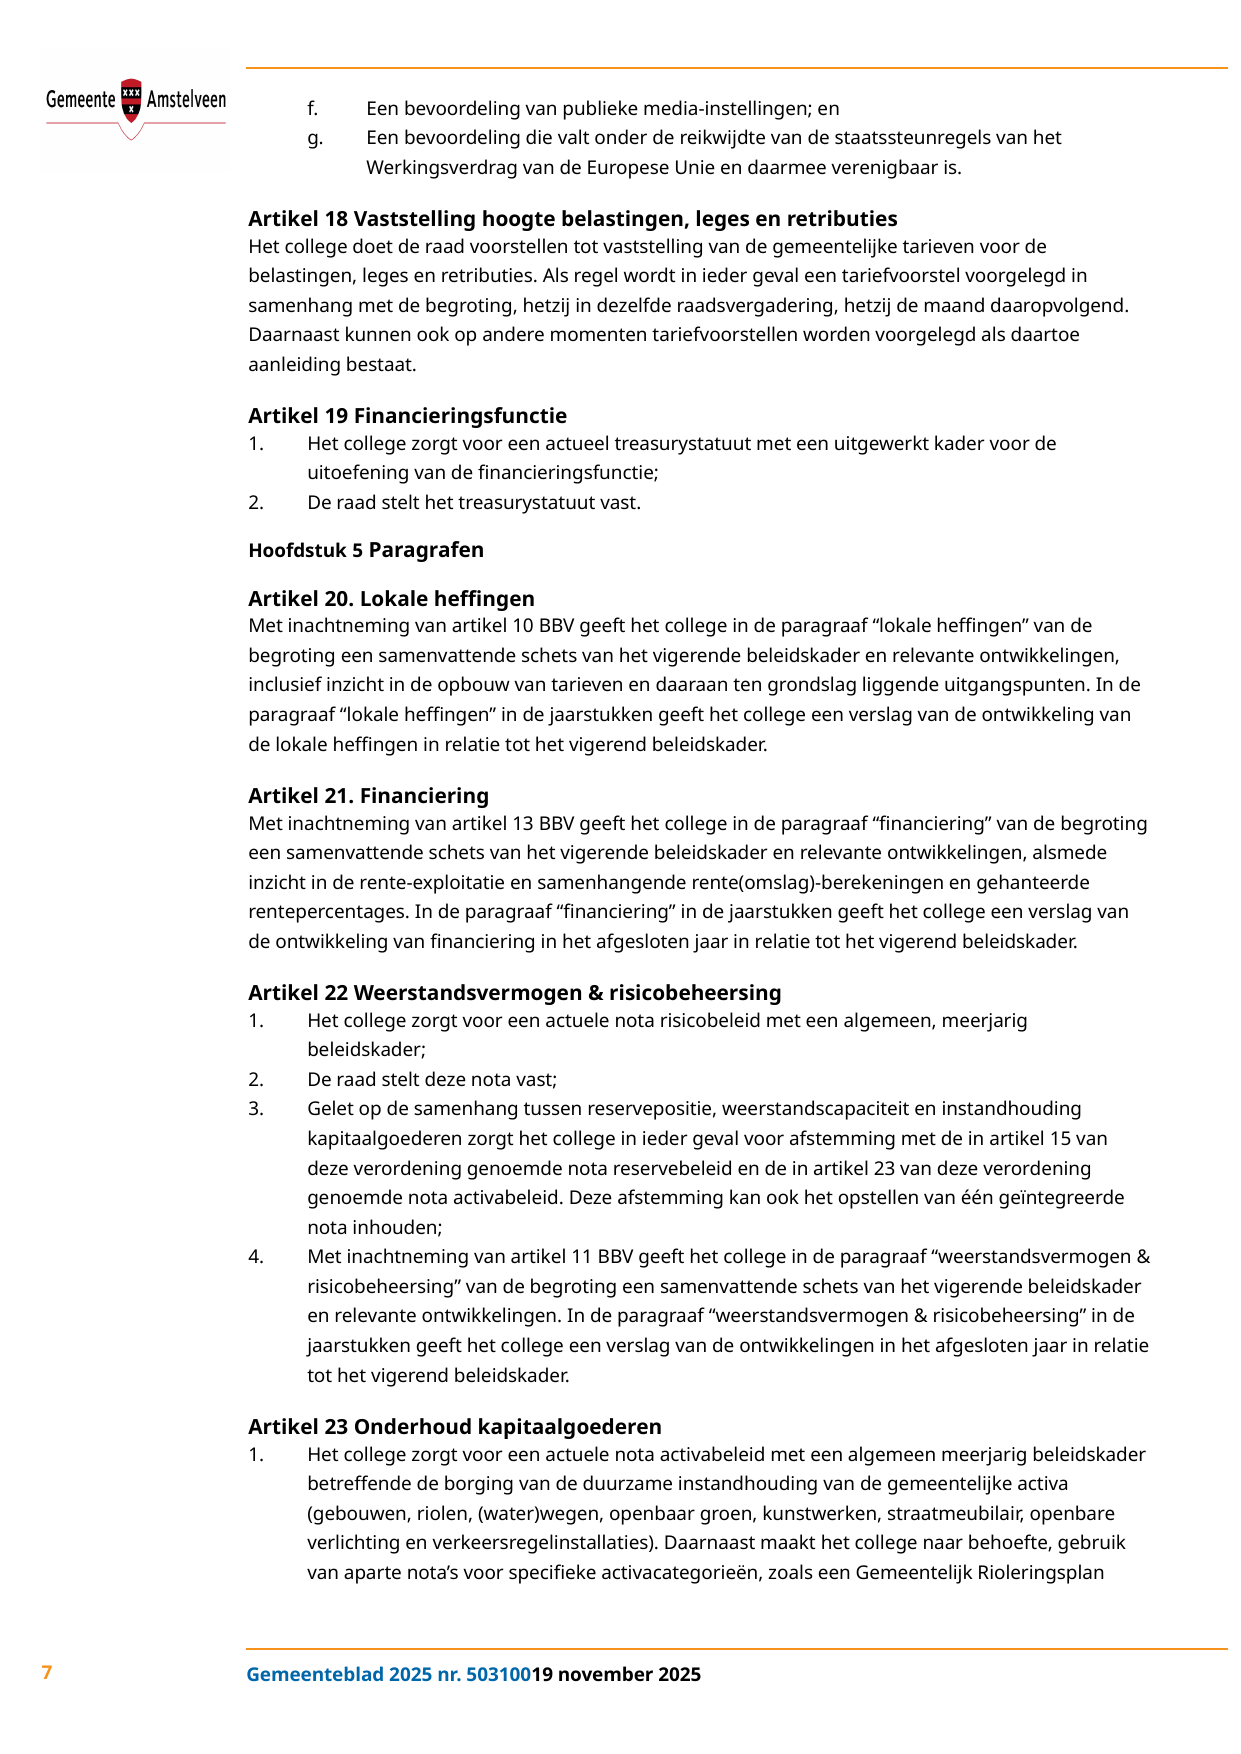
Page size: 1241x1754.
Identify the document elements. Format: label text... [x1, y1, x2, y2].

text Het college doet de raad voorstellen tot vaststelling van de gemeentelijke tarieven voor de belastingen, leges en retributies. Als regel wordt in ieder geval een tariefvoorstel voorgelegd in samenhang met de begroting, hetzij in dezelfde raadsvergadering, hetzij de maand daaropvolgend. Daarnaast kunnen ook op andere momenten tariefvoorstellen worden voorgelegd als daartoe aanleiding bestaat. [248, 233, 1152, 377]
list De raad stelt het treasurystatuut vast. [248, 489, 1152, 515]
text Artikel 23 Onderhoud kapitaalgoederen [248, 1412, 1152, 1441]
text Artikel 19 Financieringsfunctie [248, 402, 1152, 430]
list Het college zorgt voor een actueel treasurystatuut met een uitgewerkt kader voor de uitoefening van de financieringsfunctie; [248, 430, 1152, 485]
picture [41, 47, 231, 172]
text Met inachtneming van artikel 13 BBV geeft het college in de paragraaf “financiering” van de begroting een samenvattende schets van het vigerende beleidskader en relevante ontwikkelingen, alsmede inzicht in de rente-exploitatie en samenhangende rente(omslag)-berekeningen en gehanteerde rentepercentages. In de paragraaf “financiering” in de jaarstukken geeft het college een verslag van de ontwikkeling van financiering in het afgesloten jaar in relatie tot het vigerend beleidskader. [248, 810, 1152, 954]
list Het college zorgt voor een actuele nota activabeleid met een algemeen meerjarig beleidskader betreffende de borging van de duurzame instandhouding van de gemeentelijke activa (gebouwen, riolen, (water)wegen, openbaar groen, kunstwerken, straatmeubilair, openbare verlichting en verkeersregelinstallaties). Daarnaast maakt het college naar behoefte, gebruik van aparte nota’s voor specifieke activacategorieën, zoals een Gemeentelijk Rioleringsplan [248, 1441, 1152, 1585]
list Met inachtneming van artikel 11 BBV geeft het college in de paragraaf “weerstandsvermogen & risicobeheersing” van de begroting een samenvattende schets van het vigerende beleidskader en relevante ontwikkelingen. In de paragraaf “weerstandsvermogen & risicobeheersing” in de jaarstukken geeft het college een verslag van de ontwikkelingen in het afgesloten jaar in relatie tot het vigerend beleidskader. [248, 1243, 1152, 1388]
text Hoofdstuk 5 Paragrafen [248, 535, 1152, 563]
text Artikel 22 Weerstandsvermogen & risicobeheersing [248, 978, 1152, 1007]
list Een bevoordeling die valt onder de reikwijdte van de staatssteunregels van het Werkingsverdrag van de Europese Unie en daarmee verenigbaar is. [307, 124, 1152, 180]
list Gelet op de samenhang tussen reservepositie, weerstandscapaciteit en instandhouding kapitaalgoederen zorgt het college in ieder geval voor afstemming met de in artikel 15 van deze verordening genoemde nota reservebeleid en de in artikel 23 van deze verordening genoemde nota activabeleid. Deze afstemming kan ook het opstellen van één geïntegreerde nota inhouden; [248, 1096, 1152, 1240]
text Artikel 18 Vaststelling hoogte belastingen, leges en retributies [248, 204, 1152, 233]
text Met inachtneming van artikel 10 BBV geeft het college in de paragraaf “lokale heffingen” van de begroting een samenvattende schets van het vigerende beleidskader en relevante ontwikkelingen, inclusief inzicht in de opbouw van tarieven en daaraan ten grondslag liggende uitgangspunten. In de paragraaf “lokale heffingen” in de jaarstukken geeft het college een verslag van de ontwikkeling van de lokale heffingen in relatie tot het vigerend beleidskader. [248, 612, 1152, 757]
list Een bevoordeling van publieke media-instellingen; en [307, 95, 1152, 121]
list Het college zorgt voor een actuele nota risicobeleid met een algemeen, meerjarig beleidskader; [248, 1007, 1152, 1062]
text Artikel 21. Financiering [248, 781, 1152, 810]
list De raad stelt deze nota vast; [248, 1066, 1152, 1092]
text Artikel 20. Lokale heffingen [248, 584, 1152, 612]
